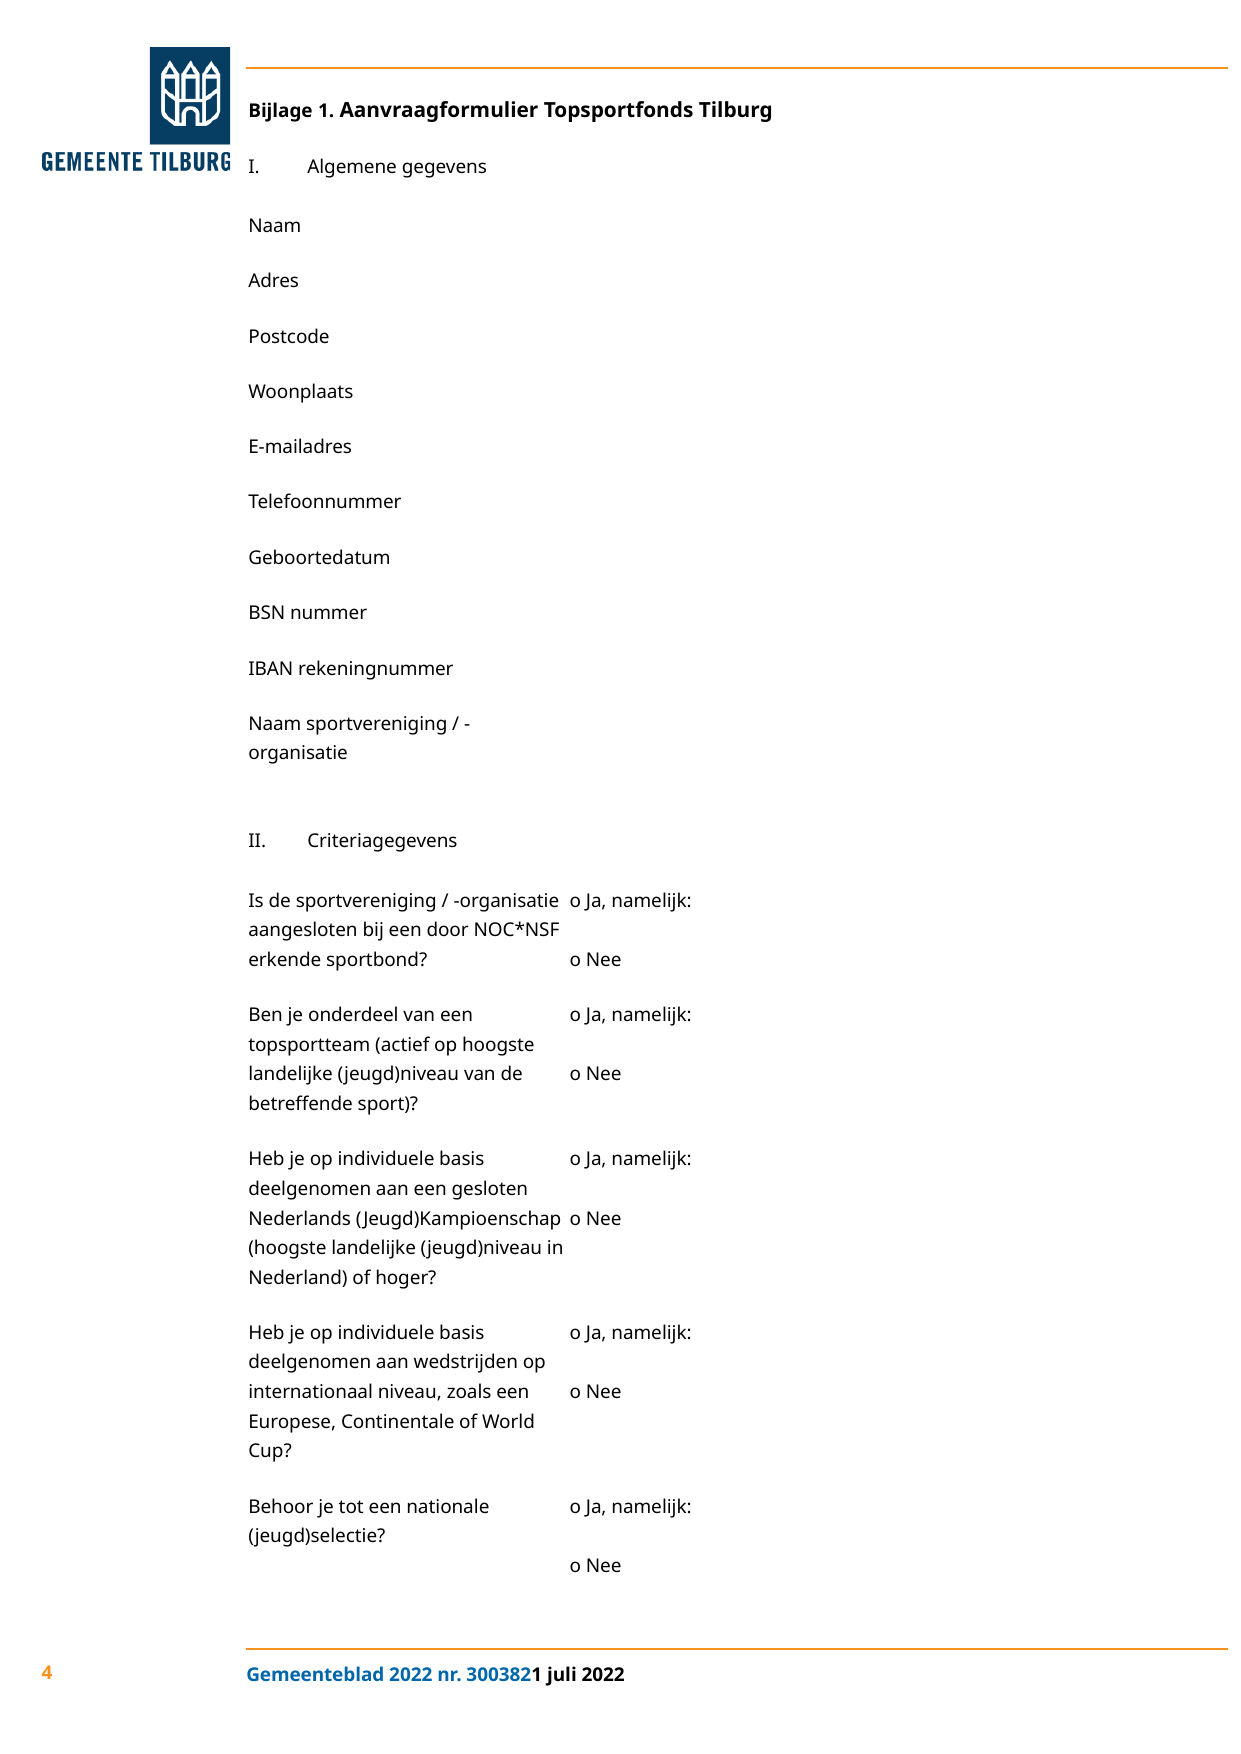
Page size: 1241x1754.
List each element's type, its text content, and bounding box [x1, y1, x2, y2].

table_cell [569, 434, 1152, 489]
table_cell [569, 655, 1152, 710]
picture [41, 47, 231, 172]
table_header Is de sportvereniging / -organisatie aangesloten bij een door NOC*NSF erkende sportbond? [248, 887, 569, 1001]
table_cell Naam sportvereniging / -organisatie [248, 710, 569, 795]
table_cell o Ja, namelijk: o Nee [569, 1146, 1152, 1319]
table_cell [569, 710, 1152, 795]
table_cell [569, 599, 1152, 655]
table_cell IBAN rekeningnummer [248, 655, 569, 710]
text Bijlage 1. Aanvraagformulier Topsportfonds Tilburg [248, 95, 1152, 123]
table_cell o Ja, namelijk: o Nee [569, 1493, 1152, 1607]
list Algemene gegevens [248, 153, 1152, 179]
table_cell Heb je op individuele basis deelgenomen aan wedstrijden op internationaal niveau, zoals een Europese, Continentale of World Cup? [248, 1319, 569, 1493]
table_cell [569, 544, 1152, 599]
table_cell Adres [248, 268, 569, 323]
table_cell [569, 489, 1152, 544]
table_cell Postcode [248, 323, 569, 378]
table_cell Heb je op individuele basis deelgenomen aan een gesloten Nederlands (Jeugd)Kampioenschap (hoogste landelijke (jeugd)niveau in Nederland) of hoger? [248, 1146, 569, 1319]
table_cell Woonplaats [248, 378, 569, 433]
table_cell [569, 323, 1152, 378]
table_cell o Ja, namelijk: o Nee [569, 1319, 1152, 1493]
table_header Naam [248, 212, 569, 267]
table_cell Ben je onderdeel van een topsportteam (actief op hoogste landelijke (jeugd)niveau van de betreffende sport)? [248, 1001, 569, 1146]
table_header [569, 212, 1152, 267]
table_cell [569, 268, 1152, 323]
list Criteriagegevens [248, 828, 1152, 853]
table_cell [569, 378, 1152, 433]
table_cell Behoor je tot een nationale (jeugd)selectie? [248, 1493, 569, 1607]
table_cell E-mailadres [248, 434, 569, 489]
table_cell BSN nummer [248, 599, 569, 655]
table_cell o Ja, namelijk: o Nee [569, 1001, 1152, 1146]
table_cell Geboortedatum [248, 544, 569, 599]
table_header o Ja, namelijk: o Nee [569, 887, 1152, 1001]
table_cell Telefoonnummer [248, 489, 569, 544]
